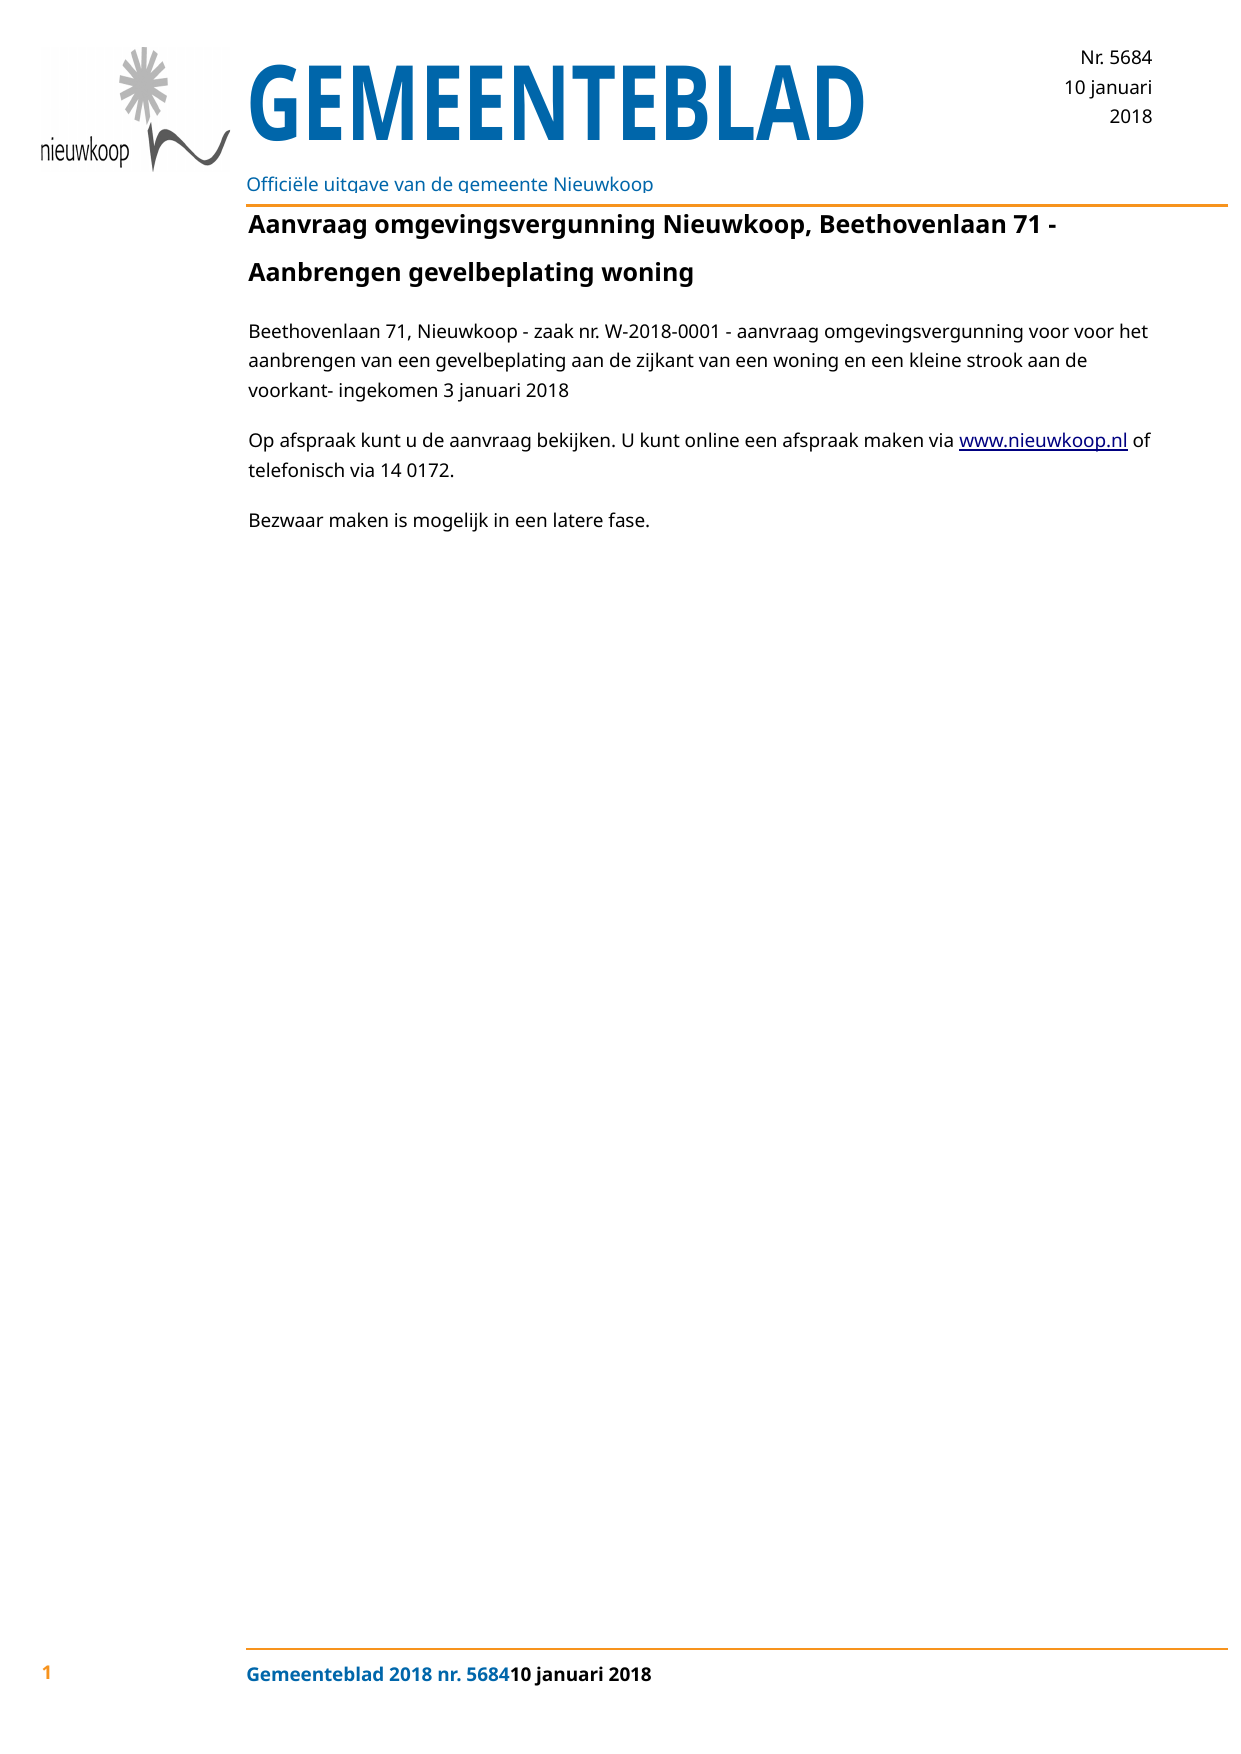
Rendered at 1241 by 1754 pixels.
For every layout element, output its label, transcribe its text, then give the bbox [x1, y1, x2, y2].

text Beethovenlaan 71, Nieuwkoop - zaak nr. W-2018-0001 - aanvraag omgevingsvergunning voor voor het aanbrengen van een gevelbeplating aan de zijkant van een woning en een kleine strook aan de voorkant- ingekomen 3 januari 2018 [248, 318, 1152, 403]
picture [41, 47, 231, 172]
text Aanvraag omgevingsvergunning Nieuwkoop, Beethovenlaan 71 - Aanbrengen gevelbeplating woning [248, 207, 1152, 288]
text Op afspraak kunt u de aanvraag bekijken. U kunt online een afspraak maken via www.nieuwkoop.nl of telefonisch via 14 0172. [248, 427, 1152, 483]
text Bezwaar maken is mogelijk in een latere fase. [248, 507, 1152, 533]
